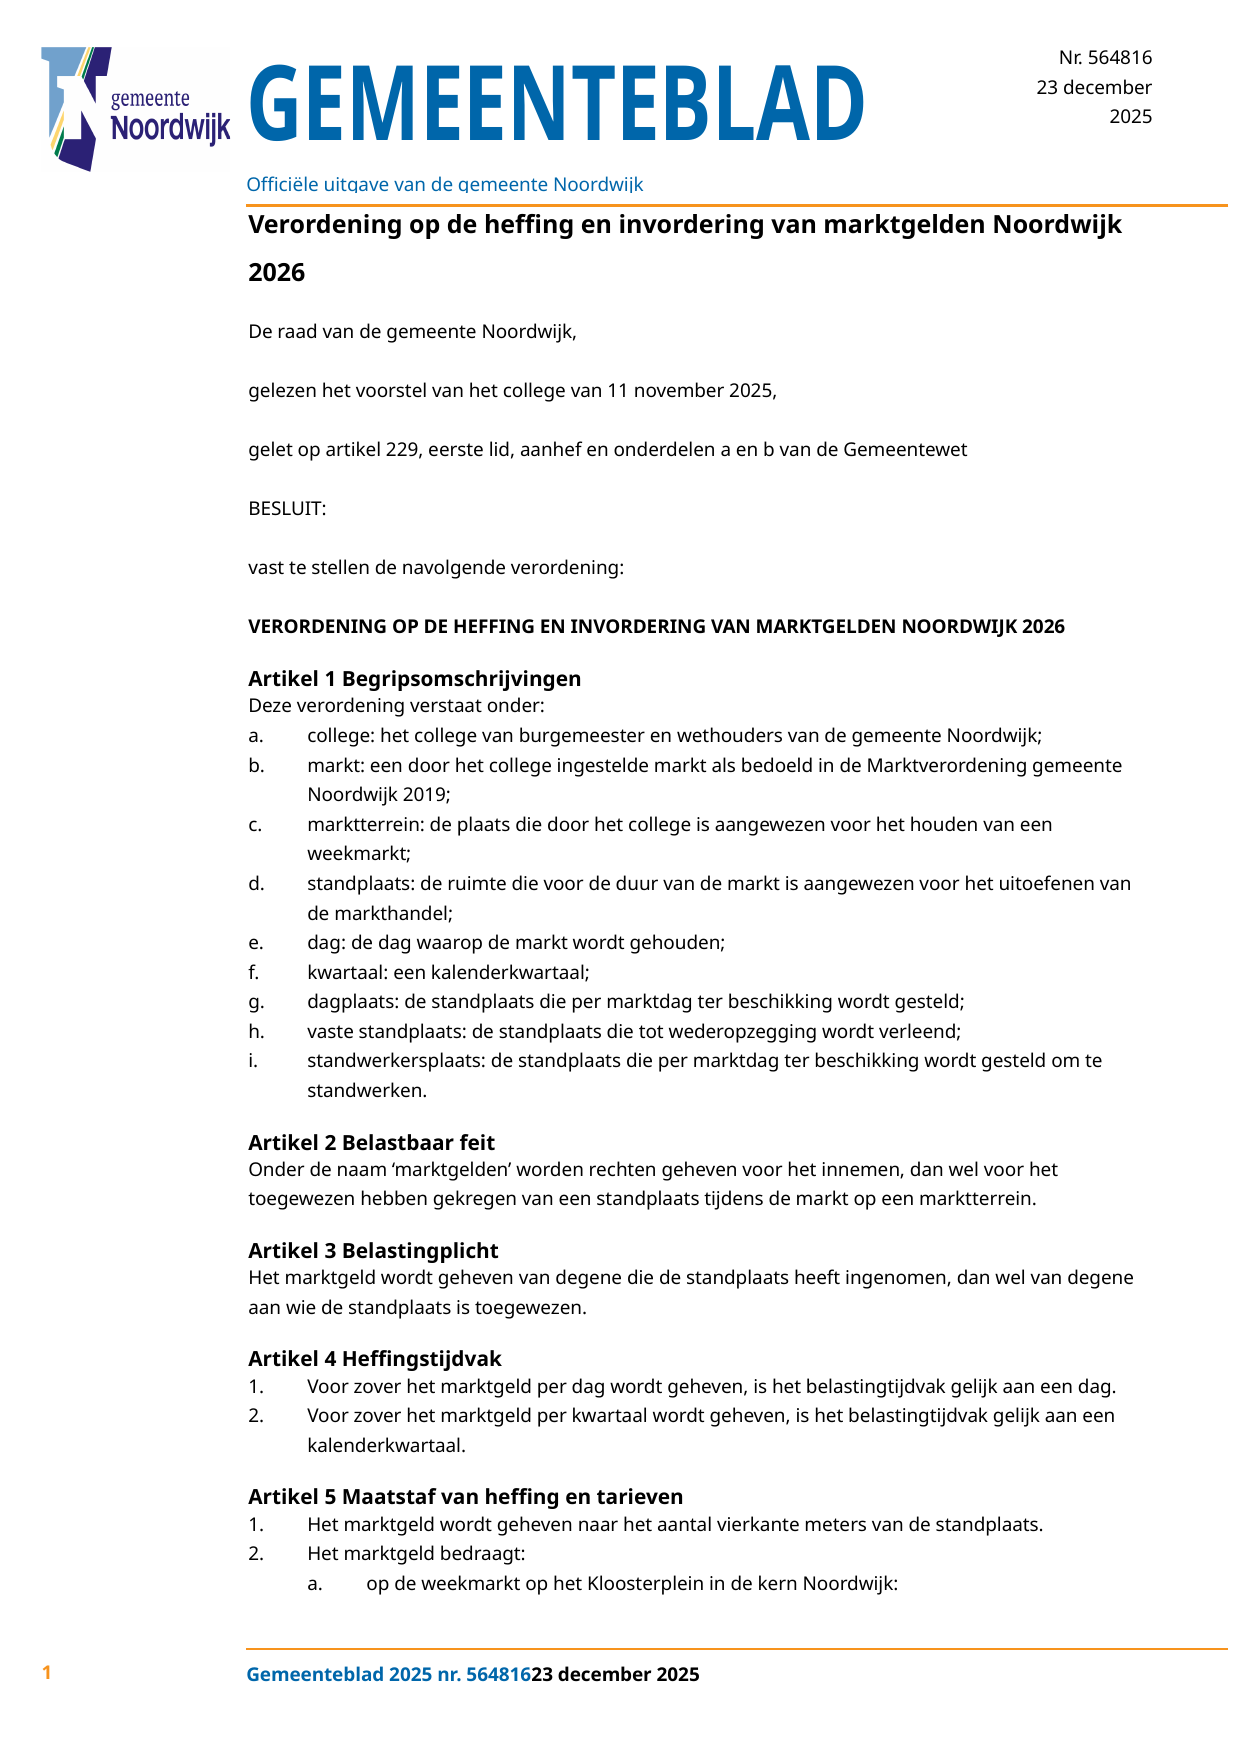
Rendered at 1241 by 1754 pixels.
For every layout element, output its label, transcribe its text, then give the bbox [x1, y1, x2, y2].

text De raad van de gemeente Noordwijk, [248, 318, 1152, 344]
list kwartaal: een kalenderkwartaal; [248, 959, 1152, 984]
list standwerkersplaats: de standplaats die per marktdag ter beschikking wordt gesteld om te standwerken. [248, 1048, 1152, 1103]
text BESLUIT: [248, 495, 1152, 521]
text Artikel 3 Belastingplicht [248, 1236, 1152, 1264]
text Onder de naam ‘marktgelden’ worden rechten geheven voor het innemen, dan wel voor het toegewezen hebben gekregen van een standplaats tijdens de markt op een marktterrein. [248, 1156, 1152, 1211]
text Verordening op de heffing en invordering van marktgelden Noordwijk 2026 [248, 207, 1152, 288]
list Voor zover het marktgeld per kwartaal wordt geheven, is het belastingtijdvak gelijk aan een kalenderkwartaal. [248, 1402, 1152, 1458]
text gelezen het voorstel van het college van 11 november 2025, [248, 377, 1152, 403]
list op de weekmarkt op het Kloosterplein in de kern Noordwijk: [307, 1570, 1152, 1596]
text Deze verordening verstaat onder: [248, 693, 1152, 718]
text gelet op artikel 229, eerste lid, aanhef en onderdelen a en b van de Gemeentewet [248, 436, 1152, 462]
text Artikel 1 Begripsomschrijvingen [248, 664, 1152, 693]
picture [41, 47, 231, 172]
text Artikel 2 Belastbaar feit [248, 1128, 1152, 1156]
list vaste standplaats: de standplaats die tot wederopzegging wordt verleend; [248, 1018, 1152, 1044]
text VERORDENING OP DE HEFFING EN INVORDERING VAN MARKTGELDEN NOORDWIJK 2026 [248, 614, 1152, 639]
text Artikel 5 Maatstaf van heffing en tarieven [248, 1482, 1152, 1511]
text vast te stellen de navolgende verordening: [248, 554, 1152, 580]
text Het marktgeld wordt geheven van degene die de standplaats heeft ingenomen, dan wel van degene aan wie de standplaats is toegewezen. [248, 1264, 1152, 1320]
list standplaats: de ruimte die voor de duur van de markt is aangewezen voor het uitoefenen van de markthandel; [248, 870, 1152, 925]
list Het marktgeld wordt geheven naar het aantal vierkante meters van de standplaats. [248, 1511, 1152, 1537]
list Voor zover het marktgeld per dag wordt geheven, is het belastingtijdvak gelijk aan een dag. [248, 1373, 1152, 1399]
text Artikel 4 Heffingstijdvak [248, 1344, 1152, 1373]
list college: het college van burgemeester en wethouders van de gemeente Noordwijk; [248, 722, 1152, 748]
list Het marktgeld bedraagt: [248, 1541, 1152, 1566]
list dag: de dag waarop de markt wordt gehouden; [248, 929, 1152, 955]
list markt: een door het college ingestelde markt als bedoeld in de Marktverordening gemeente Noordwijk 2019; [248, 752, 1152, 807]
list marktterrein: de plaats die door het college is aangewezen voor het houden van een weekmarkt; [248, 811, 1152, 866]
list dagplaats: de standplaats die per marktdag ter beschikking wordt gesteld; [248, 988, 1152, 1014]
